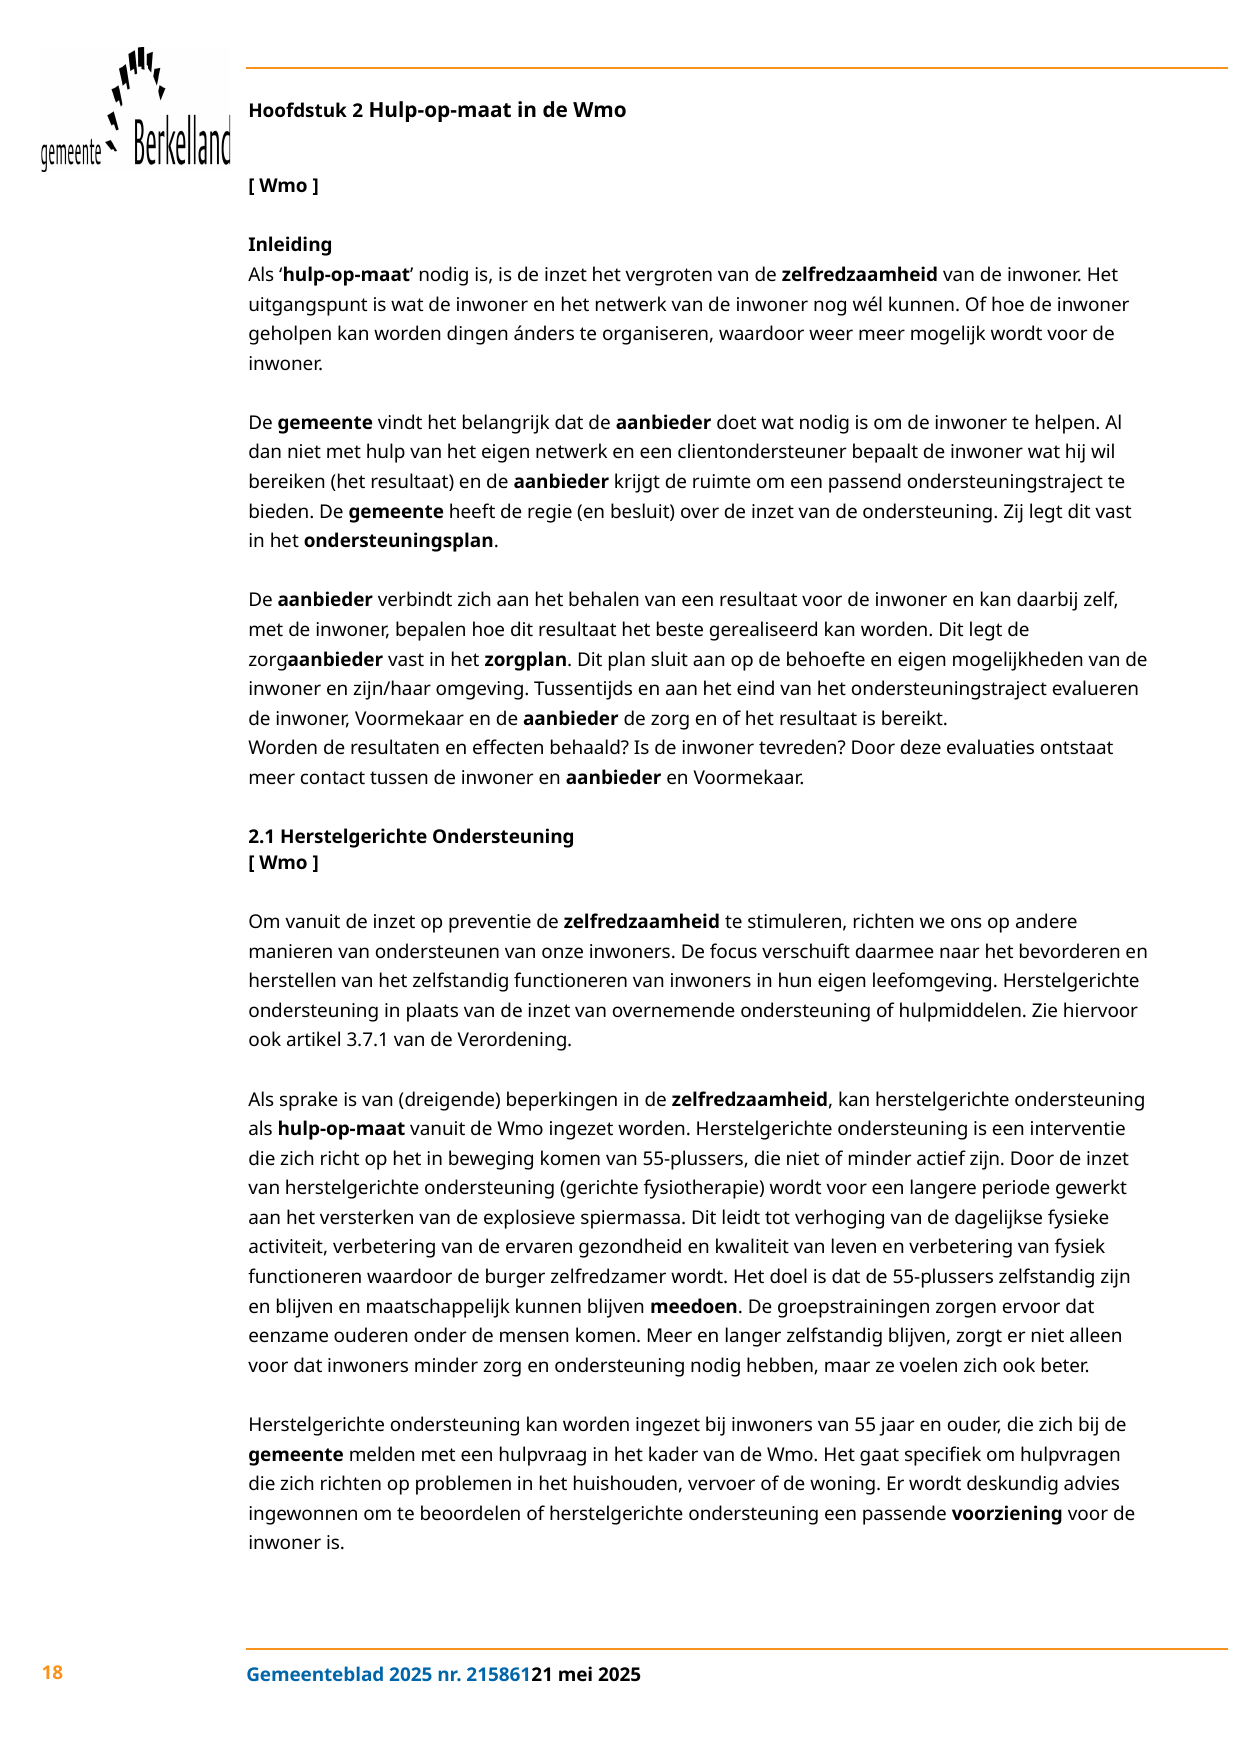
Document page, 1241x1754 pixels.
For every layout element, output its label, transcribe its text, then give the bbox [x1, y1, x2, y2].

text 2.1 Herstelgerichte Ondersteuning [248, 823, 1152, 849]
text Om vanuit de inzet op preventie de zelfredzaamheid te stimuleren, richten we ons op andere manieren van ondersteunen van onze inwoners. De focus verschuift daarmee naar het bevorderen en herstellen van het zelfstandig functioneren van inwoners in hun eigen leefomgeving. Herstelgerichte ondersteuning in plaats van de inzet van overnemende ondersteuning of hulpmiddelen. Zie hiervoor ook artikel 3.7.1 van de Verordening. [248, 908, 1152, 1052]
text [ Wmo ] [248, 172, 1152, 198]
picture [41, 47, 231, 172]
text Als sprake is van (dreigende) beperkingen in de zelfredzaamheid, kan herstelgerichte ondersteuning als hulp-op-maat vanuit de Wmo ingezet worden. Herstelgerichte ondersteuning is een interventie die zich richt op het in beweging komen van 55-plussers, die niet of minder actief zijn. Door de inzet van herstelgerichte ondersteuning (gerichte fysiotherapie) wordt voor een langere periode gewerkt aan het versterken van de explosieve spiermassa. Dit leidt tot verhoging van de dagelijkse fysieke activiteit, verbetering van de ervaren gezondheid en kwaliteit van leven en verbetering van fysiek functioneren waardoor de burger zelfredzamer wordt. Het doel is dat de 55-plussers zelfstandig zijn en blijven en maatschappelijk kunnen blijven meedoen. De groepstrainingen zorgen ervoor dat eenzame ouderen onder de mensen komen. Meer en langer zelfstandig blijven, zorgt er niet alleen voor dat inwoners minder zorg en ondersteuning nodig hebben, maar ze voelen zich ook beter. [248, 1086, 1152, 1378]
text De gemeente vindt het belangrijk dat de aanbieder doet wat nodig is om de inwoner te helpen. Al dan niet met hulp van het eigen netwerk en een clientondersteuner bepaalt de inwoner wat hij wil bereiken (het resultaat) en de aanbieder krijgt de ruimte om een passend ondersteuningstraject te bieden. De gemeente heeft de regie (en besluit) over de inzet van de ondersteuning. Zij legt dit vast in het ondersteuningsplan. [248, 409, 1152, 553]
text [ Wmo ] [248, 849, 1152, 875]
text De aanbieder verbindt zich aan het behalen van een resultaat voor de inwoner en kan daarbij zelf, met de inwoner, bepalen hoe dit resultaat het beste gerealiseerd kan worden. Dit legt de zorgaanbieder vast in het zorgplan. Dit plan sluit aan op de behoefte en eigen mogelijkheden van de inwoner en zijn/haar omgeving. Tussentijds en aan het eind van het ondersteuningstraject evalueren de inwoner, Voormekaar en de aanbieder de zorg en of het resultaat is bereikt. [248, 587, 1152, 731]
text Hoofdstuk 2 Hulp-op-maat in de Wmo [248, 95, 1152, 123]
text Worden de resultaten en effecten behaald? Is de inwoner tevreden? Door deze evaluaties ontstaat meer contact tussen de inwoner en aanbieder en Voormekaar. [248, 734, 1152, 790]
text Herstelgerichte ondersteuning kan worden ingezet bij inwoners van 55 jaar en ouder, die zich bij de gemeente melden met een hulpvraag in het kader van de Wmo. Het gaat specifiek om hulpvragen die zich richten op problemen in het huishouden, vervoer of de woning. Er wordt deskundig advies ingewonnen om te beoordelen of herstelgerichte ondersteuning een passende voorziening voor de inwoner is. [248, 1411, 1152, 1555]
text Inleiding [248, 232, 1152, 257]
text Als ‘hulp-op-maat’ nodig is, is de inzet het vergroten van de zelfredzaamheid van de inwoner. Het uitgangspunt is wat de inwoner en het netwerk van de inwoner nog wél kunnen. Of hoe de inwoner geholpen kan worden dingen ánders te organiseren, waardoor weer meer mogelijk wordt voor de inwoner. [248, 261, 1152, 376]
